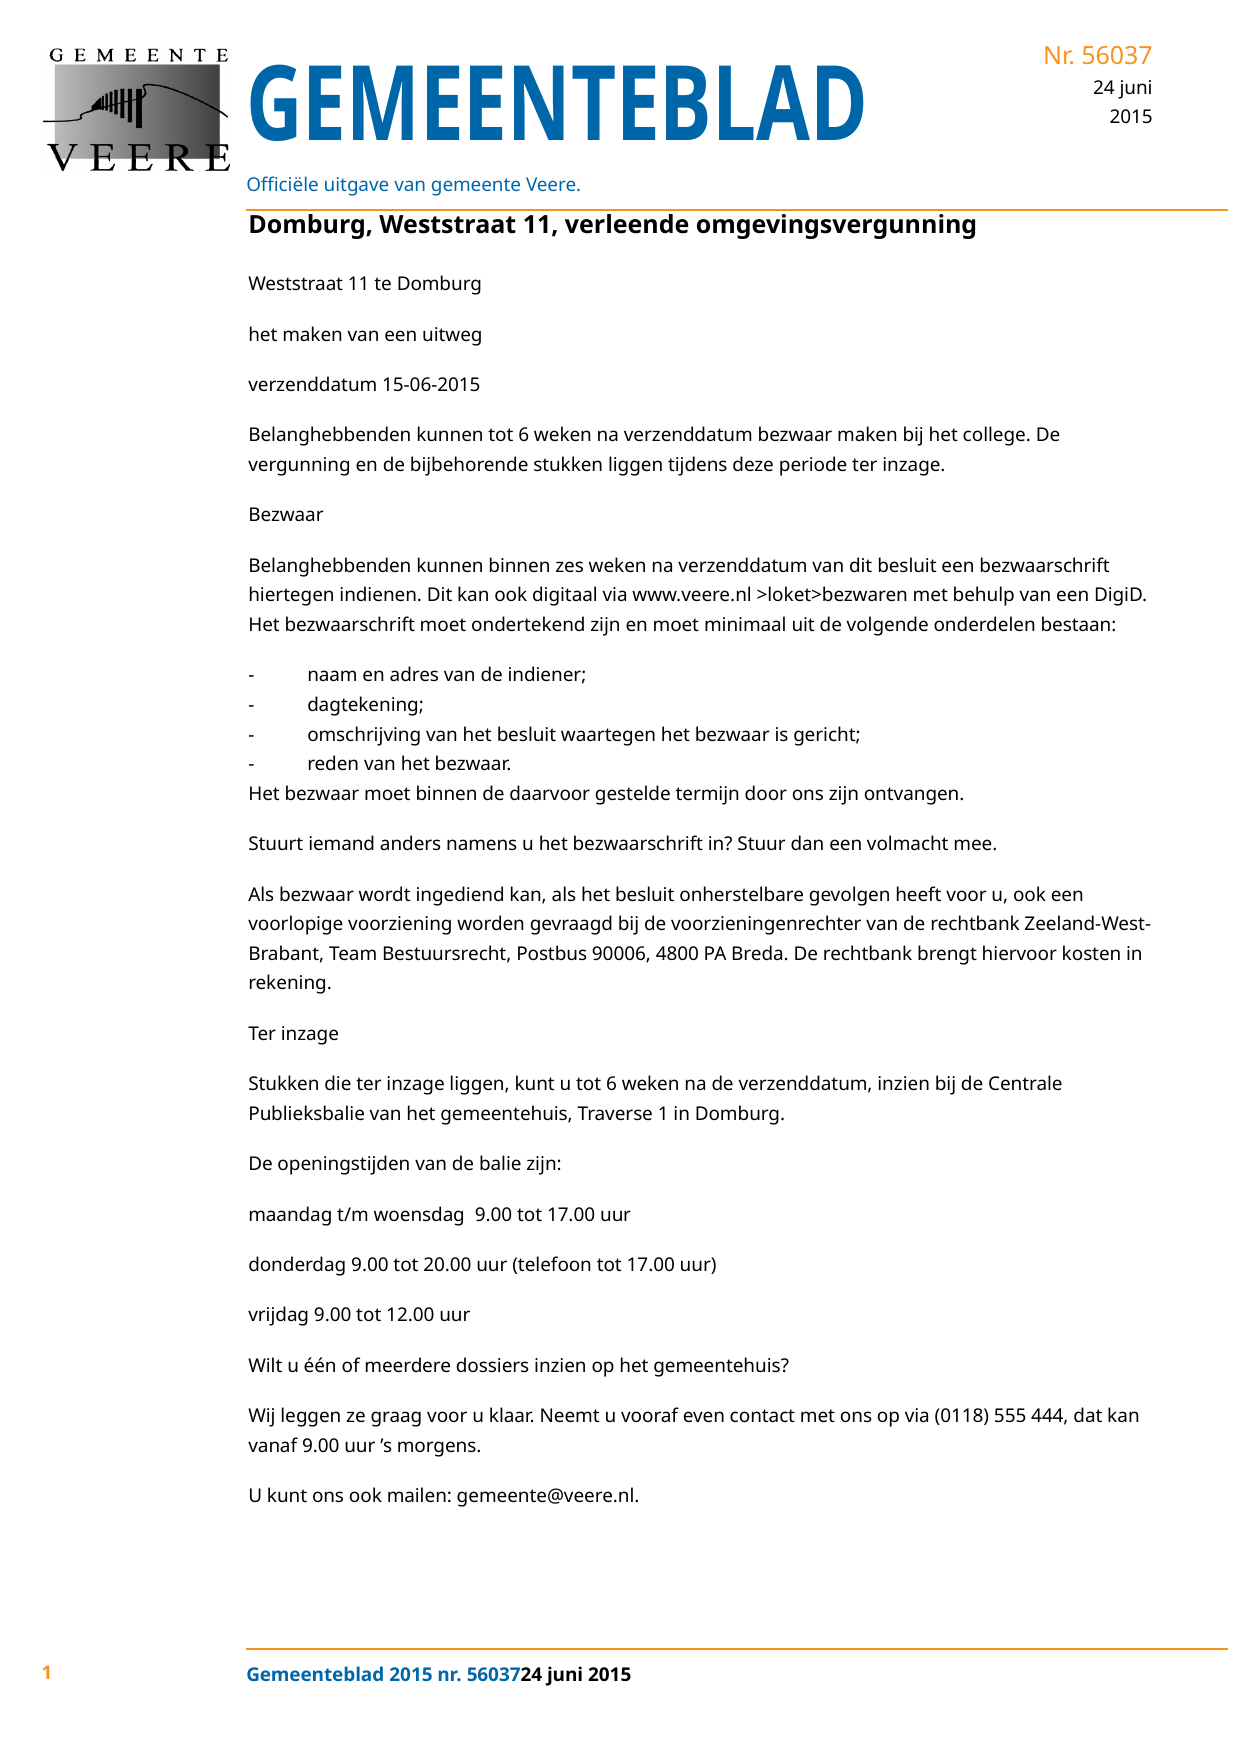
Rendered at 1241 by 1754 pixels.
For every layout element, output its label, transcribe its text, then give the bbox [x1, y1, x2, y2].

list omschrijving van het besluit waartegen het bezwaar is gericht; [248, 721, 1152, 746]
text Wilt u één of meerdere dossiers inzien op het gemeentehuis? [248, 1352, 1152, 1378]
text De openingstijden van de balie zijn: [248, 1150, 1152, 1176]
text Het bezwaar moet binnen de daarvoor gestelde termijn door ons zijn ontvangen. [248, 780, 1152, 806]
text het maken van een uitweg [248, 321, 1152, 346]
text Bezwaar [248, 502, 1152, 527]
text verzenddatum 15-06-2015 [248, 371, 1152, 397]
text Belanghebbenden kunnen tot 6 weken na verzenddatum bezwaar maken bij het college. De vergunning en de bijbehorende stukken liggen tijdens deze periode ter inzage. [248, 422, 1152, 477]
text Stuurt iemand anders namens u het bezwaarschrift in? Stuur dan een volmacht mee. [248, 830, 1152, 856]
picture [41, 47, 231, 172]
list dagtekening; [248, 691, 1152, 717]
text U kunt ons ook mailen: gemeente@veere.nl. [248, 1482, 1152, 1508]
list naam en adres van de indiener; [248, 662, 1152, 687]
text Ter inzage [248, 1020, 1152, 1046]
text vrijdag 9.00 tot 12.00 uur [248, 1302, 1152, 1327]
text Stukken die ter inzage liggen, kunt u tot 6 weken na de verzenddatum, inzien bij de Centrale Publieksbalie van het gemeentehuis, Traverse 1 in Domburg. [248, 1070, 1152, 1126]
text Domburg, Weststraat 11, verleende omgevingsvergunning [248, 211, 1152, 241]
text Als bezwaar wordt ingediend kan, als het besluit onherstelbare gevolgen heeft voor u, ook een voorlopige voorziening worden gevraagd bij de voorzieningenrechter van de rechtbank Zeeland-West-Brabant, Team Bestuursrecht, Postbus 90006, 4800 PA Breda. De rechtbank brengt hiervoor kosten in rekening. [248, 881, 1152, 995]
text Belanghebbenden kunnen binnen zes weken na verzenddatum van dit besluit een bezwaarschrift hiertegen indienen. Dit kan ook digitaal via www.veere.nl >loket>bezwaren met behulp van een DigiD. Het bezwaarschrift moet ondertekend zijn en moet minimaal uit de volgende onderdelen bestaan: [248, 552, 1152, 637]
text Wij leggen ze graag voor u klaar. Neemt u vooraf even contact met ons op via (0118) 555 444, dat kan vanaf 9.00 uur ’s morgens. [248, 1402, 1152, 1458]
text Weststraat 11 te Domburg [248, 270, 1152, 296]
text maandag t/m woensdag 9.00 tot 17.00 uur [248, 1201, 1152, 1226]
list reden van het bezwaar. [248, 750, 1152, 776]
text donderdag 9.00 tot 20.00 uur (telefoon tot 17.00 uur) [248, 1251, 1152, 1277]
